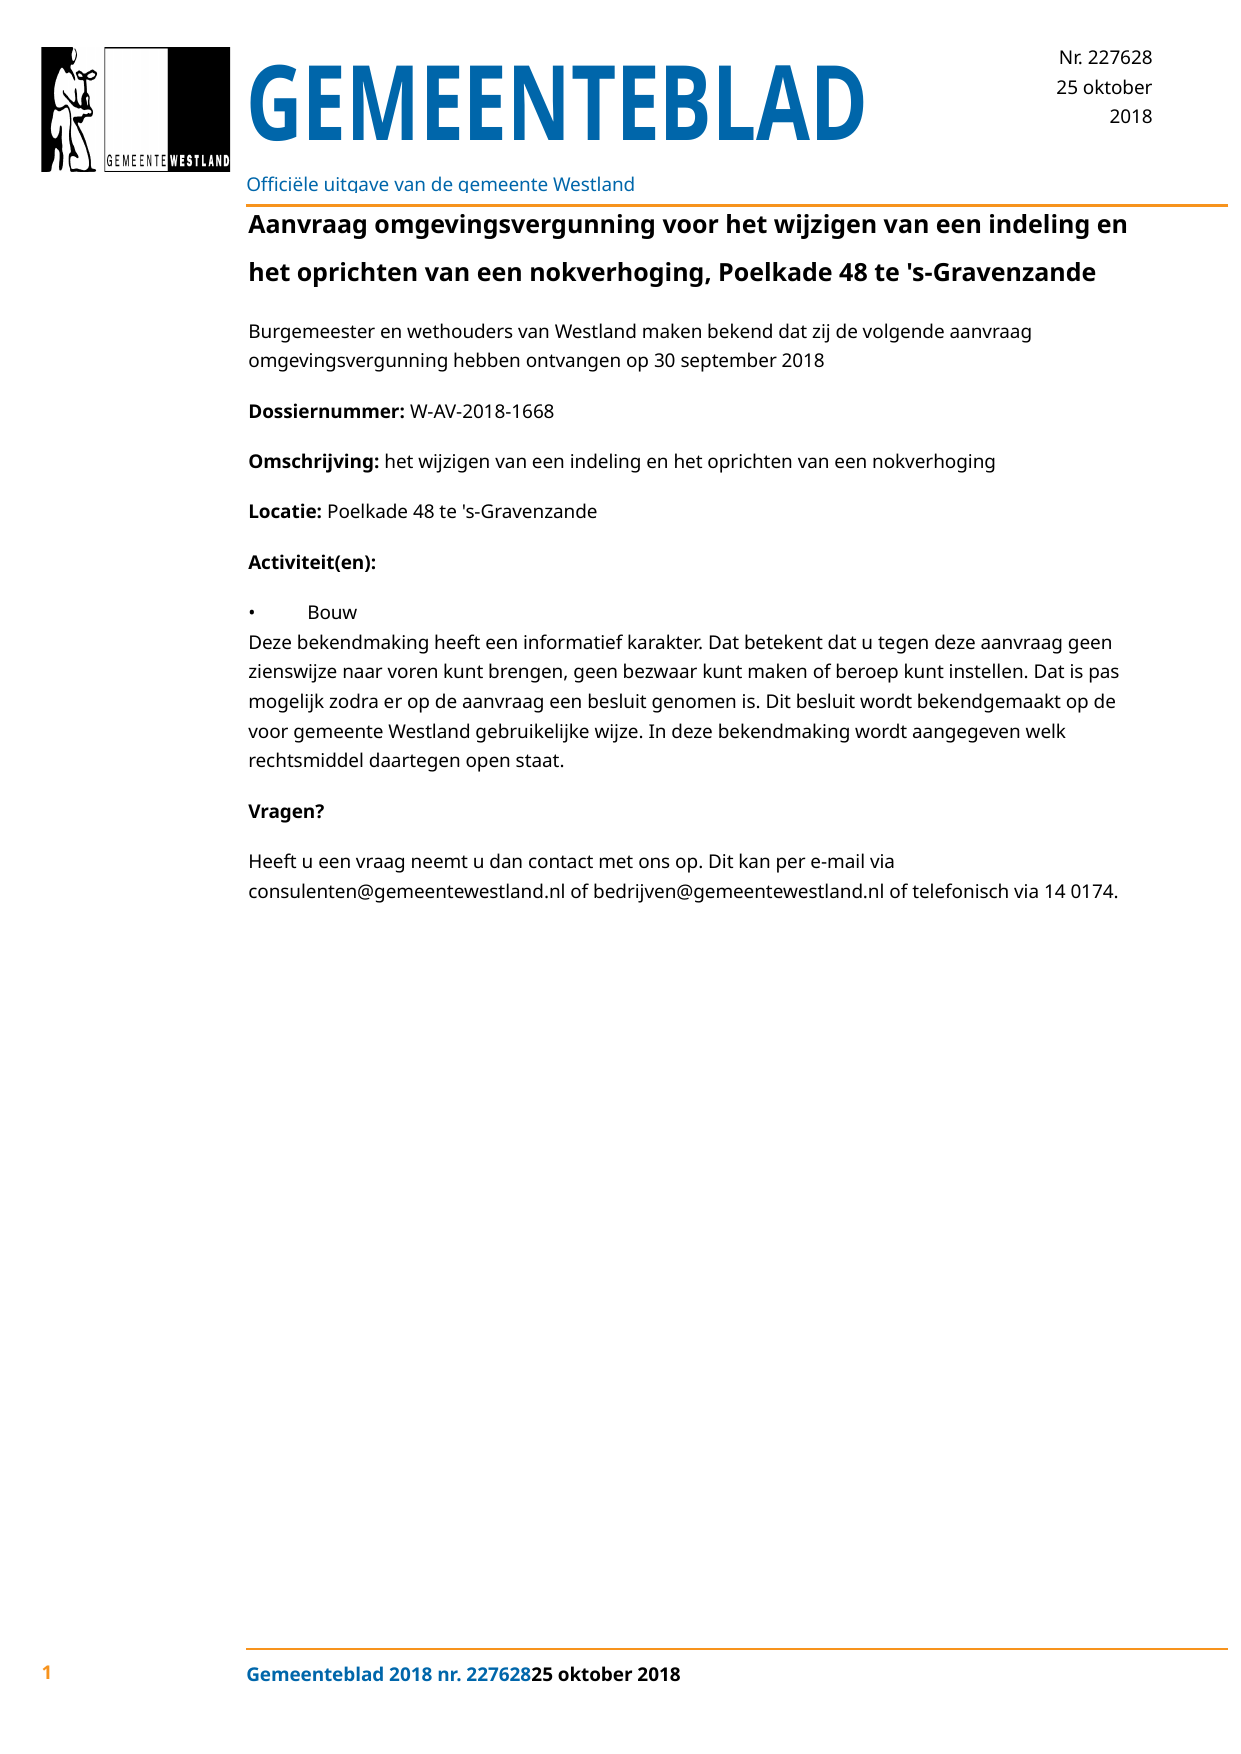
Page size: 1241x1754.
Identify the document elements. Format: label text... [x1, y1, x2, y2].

picture [41, 47, 231, 172]
text Omschrijving: het wijzigen van een indeling en het oprichten van een nokverhoging [248, 448, 1152, 474]
text Burgemeester en wethouders van Westland maken bekend dat zij de volgende aanvraag omgevingsvergunning hebben ontvangen op 30 september 2018 [248, 318, 1152, 373]
text Aanvraag omgevingsvergunning voor het wijzigen van een indeling en het oprichten van een nokverhoging, Poelkade 48 te 's-Gravenzande [248, 207, 1152, 288]
text Vragen? [248, 798, 1152, 824]
text Activiteit(en): [248, 549, 1152, 575]
list Bouw [248, 599, 1152, 625]
text Dossiernummer: W-AV-2018-1668 [248, 398, 1152, 424]
text Deze bekendmaking heeft een informatief karakter. Dat betekent dat u tegen deze aanvraag geen zienswijze naar voren kunt brengen, geen bezwaar kunt maken of beroep kunt instellen. Dat is pas mogelijk zodra er op de aanvraag een besluit genomen is. Dit besluit wordt bekendgemaakt op de voor gemeente Westland gebruikelijke wijze. In deze bekendmaking wordt aangegeven welk rechtsmiddel daartegen open staat. [248, 629, 1152, 773]
text Locatie: Poelkade 48 te 's-Gravenzande [248, 499, 1152, 524]
text Heeft u een vraag neemt u dan contact met ons op. Dit kan per e-mail via consulenten@gemeentewestland.nl of bedrijven@gemeentewestland.nl of telefonisch via 14 0174. [248, 848, 1152, 904]
